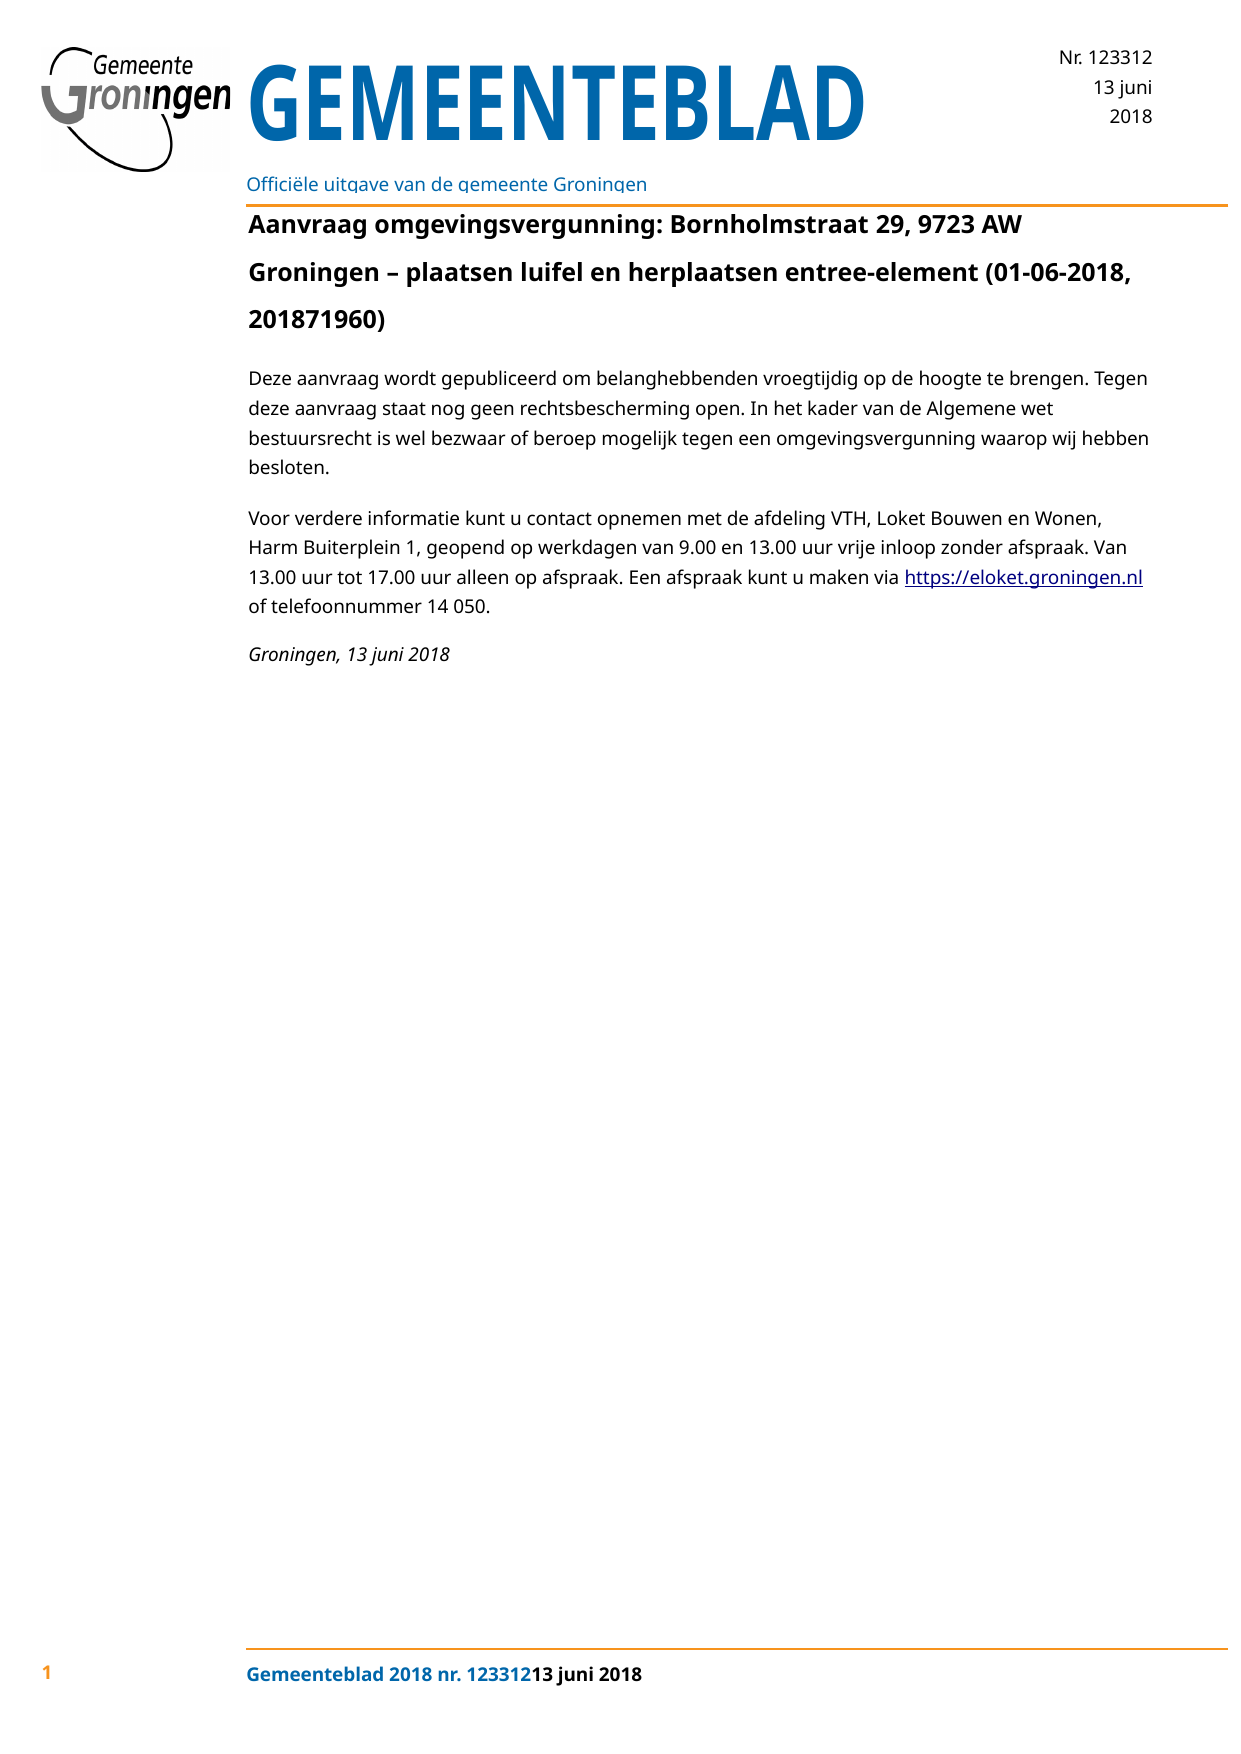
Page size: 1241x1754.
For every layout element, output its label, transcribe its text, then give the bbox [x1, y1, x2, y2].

text Deze aanvraag wordt gepubliceerd om belanghebbenden vroegtijdig op de hoogte te brengen. Tegen deze aanvraag staat nog geen rechtsbescherming open. In het kader van de Algemene wet bestuursrecht is wel bezwaar of beroep mogelijk tegen een omgevingsvergunning waarop wij hebben besloten. [248, 366, 1152, 480]
text Voor verdere informatie kunt u contact opnemen met de afdeling VTH, Loket Bouwen en Wonen, Harm Buiterplein 1, geopend op werkdagen van 9.00 en 13.00 uur vrije inloop zonder afspraak. Van 13.00 uur tot 17.00 uur alleen op afspraak. Een afspraak kunt u maken via https://eloket.groningen.nl of telefoonnummer 14 050. [248, 505, 1152, 619]
text Aanvraag omgevingsvergunning: Bornholmstraat 29, 9723 AW Groningen – plaatsen luifel en herplaatsen entree-element (01-06-2018, 201871960) [248, 207, 1152, 336]
picture [41, 47, 231, 172]
text Groningen, 13 juni 2018 [248, 641, 1152, 667]
